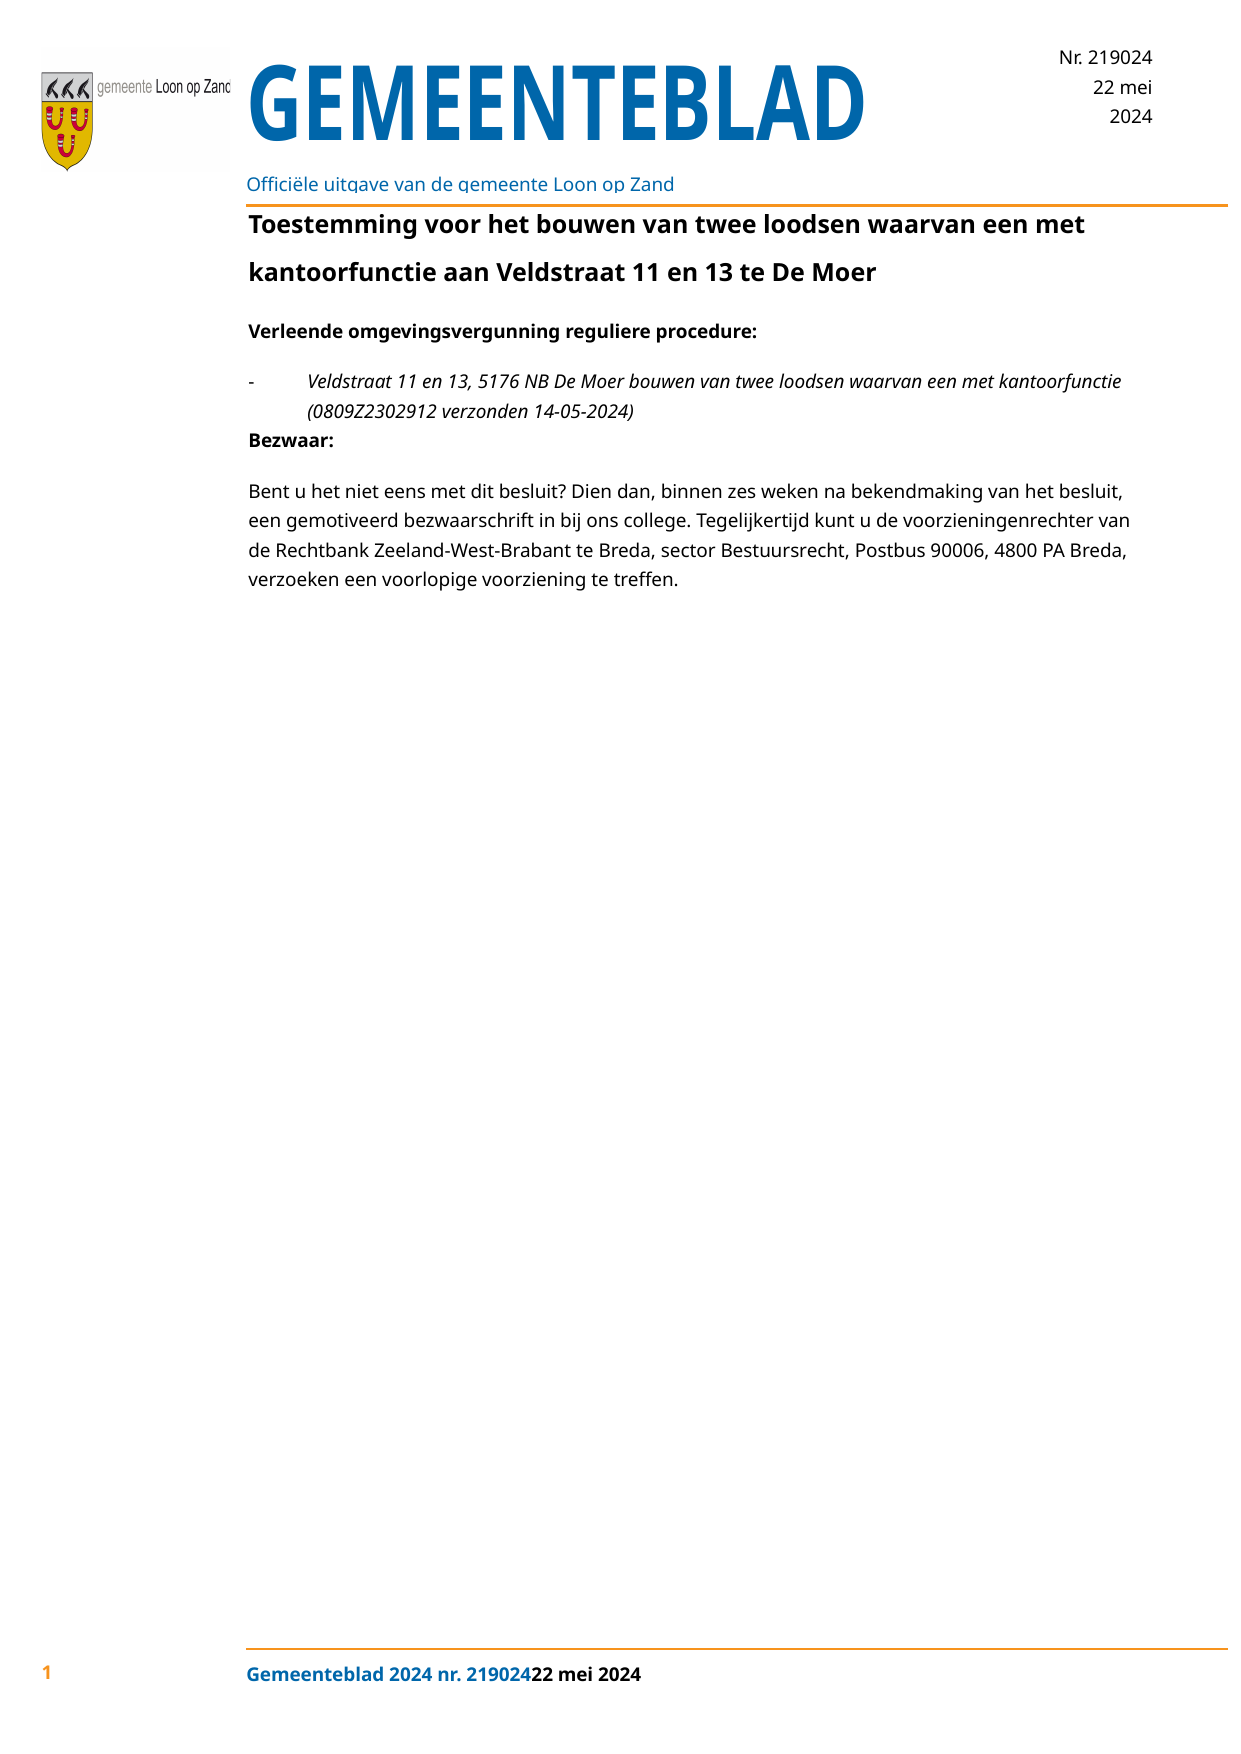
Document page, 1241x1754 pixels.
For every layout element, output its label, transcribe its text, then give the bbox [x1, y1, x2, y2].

text Bent u het niet eens met dit besluit? Dien dan, binnen zes weken na bekendmaking van het besluit, een gemotiveerd bezwaarschrift in bij ons college. Tegelijkertijd kunt u de voorzieningenrechter van de Rechtbank Zeeland-West-Brabant te Breda, sector Bestuursrecht, Postbus 90006, 4800 PA Breda, verzoeken een voorlopige voorziening te treffen. [248, 478, 1152, 592]
text Verleende omgevingsvergunning reguliere procedure: [248, 318, 1152, 344]
text Bezwaar: [248, 427, 1152, 453]
list Veldstraat 11 en 13, 5176 NB De Moer bouwen van twee loodsen waarvan een met kantoorfunctie (0809Z2302912 verzonden 14-05-2024) [248, 368, 1152, 424]
picture [41, 47, 231, 172]
text Toestemming voor het bouwen van twee loodsen waarvan een met kantoorfunctie aan Veldstraat 11 en 13 te De Moer [248, 207, 1152, 288]
